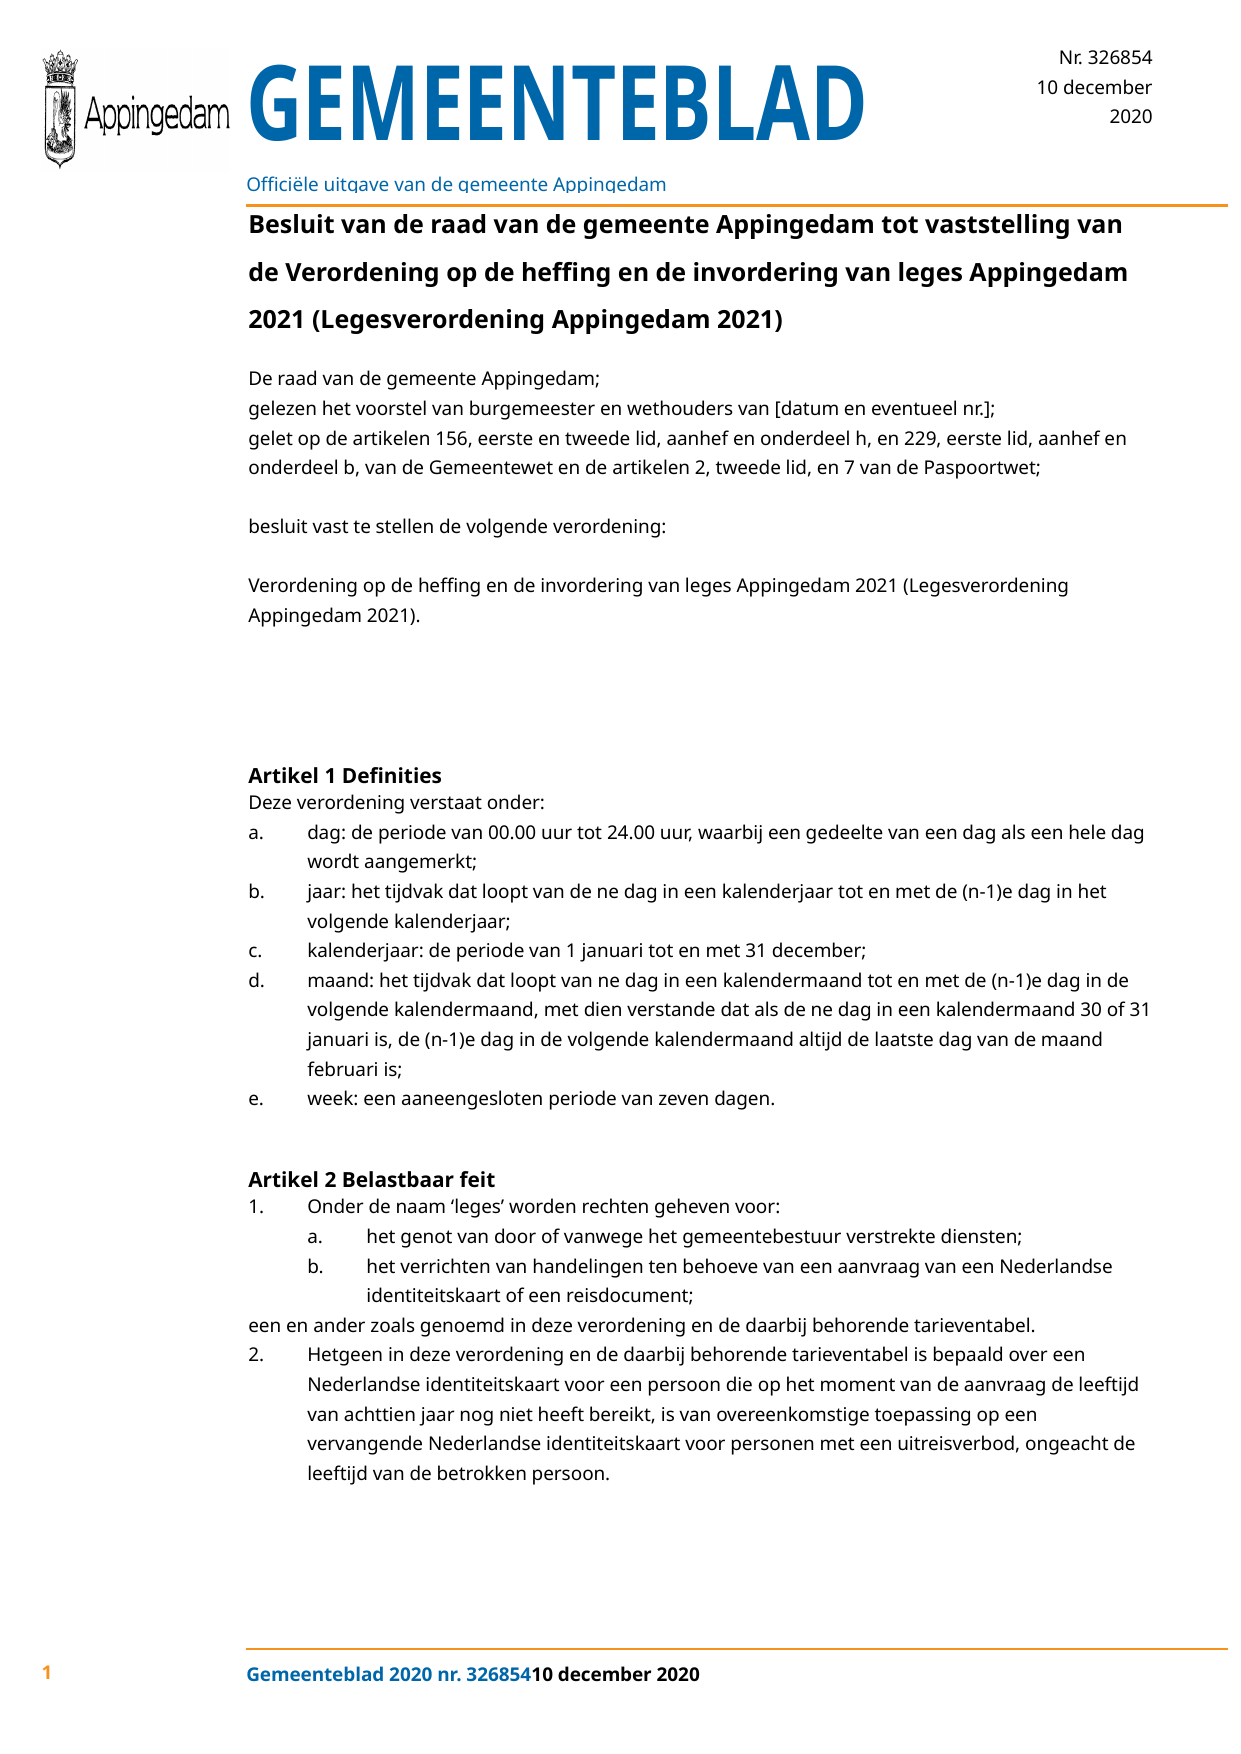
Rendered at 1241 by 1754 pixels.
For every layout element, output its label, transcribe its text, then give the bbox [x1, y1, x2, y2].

text Deze verordening verstaat onder: [248, 789, 1152, 815]
list maand: het tijdvak dat loopt van ne dag in een kalendermaand tot en met de (n-1)e dag in de volgende kalendermaand, met dien verstande dat als de ne dag in een kalendermaand 30 of 31 januari is, de (n-1)e dag in de volgende kalendermaand altijd de laatste dag van de maand februari is; [248, 967, 1152, 1081]
text De raad van de gemeente Appingedam; [248, 366, 1152, 391]
list het genot van door of vanwege het gemeentebestuur verstrekte diensten; [307, 1223, 1152, 1249]
list Onder de naam ‘leges’ worden rechten geheven voor: [248, 1194, 1152, 1219]
list kalenderjaar: de periode van 1 januari tot en met 31 december; [248, 937, 1152, 963]
text Verordening op de heffing en de invordering van leges Appingedam 2021 (Legesverordening Appingedam 2021). [248, 573, 1152, 628]
text gelezen het voorstel van burgemeester en wethouders van [datum en eventueel nr.]; [248, 395, 1152, 421]
text Artikel 2 Belastbaar feit [248, 1165, 1152, 1194]
list dag: de periode van 00.00 uur tot 24.00 uur, waarbij een gedeelte van een dag als een hele dag wordt aangemerkt; [248, 819, 1152, 874]
picture [41, 47, 231, 172]
text Artikel 1 Definities [248, 761, 1152, 789]
list week: een aaneengesloten periode van zeven dagen. [248, 1085, 1152, 1111]
list jaar: het tijdvak dat loopt van de ne dag in een kalenderjaar tot en met de (n-1)e dag in het volgende kalenderjaar; [248, 878, 1152, 933]
list het verrichten van handelingen ten behoeve van een aanvraag van een Nederlandse identiteitskaart of een reisdocument; [307, 1253, 1152, 1308]
text Besluit van de raad van de gemeente Appingedam tot vaststelling van de Verordening op de heffing en de invordering van leges Appingedam 2021 (Legesverordening Appingedam 2021) [248, 207, 1152, 336]
text een en ander zoals genoemd in deze verordening en de daarbij behorende tarieventabel. [248, 1312, 1152, 1338]
list Hetgeen in deze verordening en de daarbij behorende tarieventabel is bepaald over een Nederlandse identiteitskaart voor een persoon die op het moment van de aanvraag de leeftijd van achttien jaar nog niet heeft bereikt, is van overeenkomstige toepassing op een vervangende Nederlandse identiteitskaart voor personen met een uitreisverbod, ongeacht de leeftijd van de betrokken persoon. [248, 1342, 1152, 1486]
text besluit vast te stellen de volgende verordening: [248, 513, 1152, 539]
text gelet op de artikelen 156, eerste en tweede lid, aanhef en onderdeel h, en 229, eerste lid, aanhef en onderdeel b, van de Gemeentewet en de artikelen 2, tweede lid, en 7 van de Paspoortwet; [248, 425, 1152, 480]
